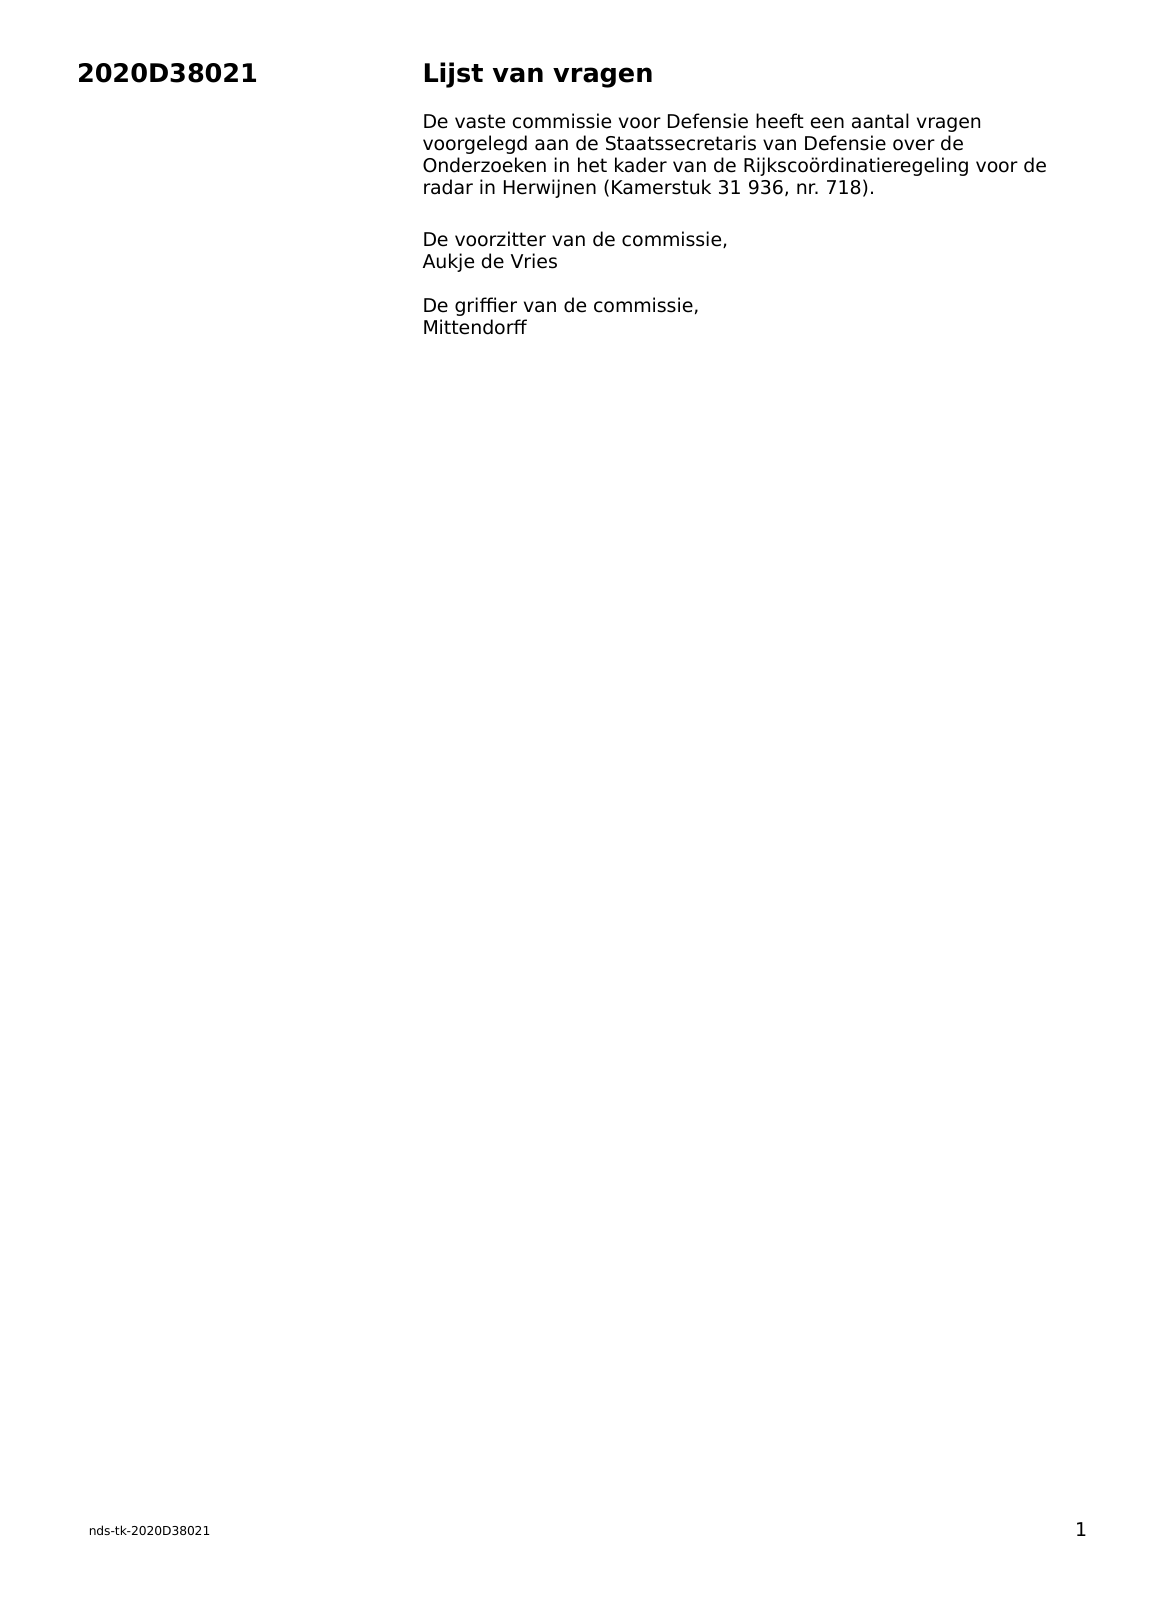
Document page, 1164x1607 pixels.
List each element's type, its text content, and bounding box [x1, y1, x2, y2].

text 2020D38021 Lijst van vragen [77, 59, 1087, 89]
text De griffier van de commissie, Mittendorff [422, 295, 1087, 339]
text nds-tk-2020D38021 [88, 1524, 323, 1538]
text De voorzitter van de commissie, Aukje de Vries [422, 229, 1087, 273]
text De vaste commissie voor Defensie heeft een aantal vragen voorgelegd aan de Staatssecretaris van Defensie over de Onderzoeken in het kader van de Rijkscoördinatieregeling voor de radar in Herwijnen (Kamerstuk 31 936, nr. 718). [422, 111, 1087, 199]
